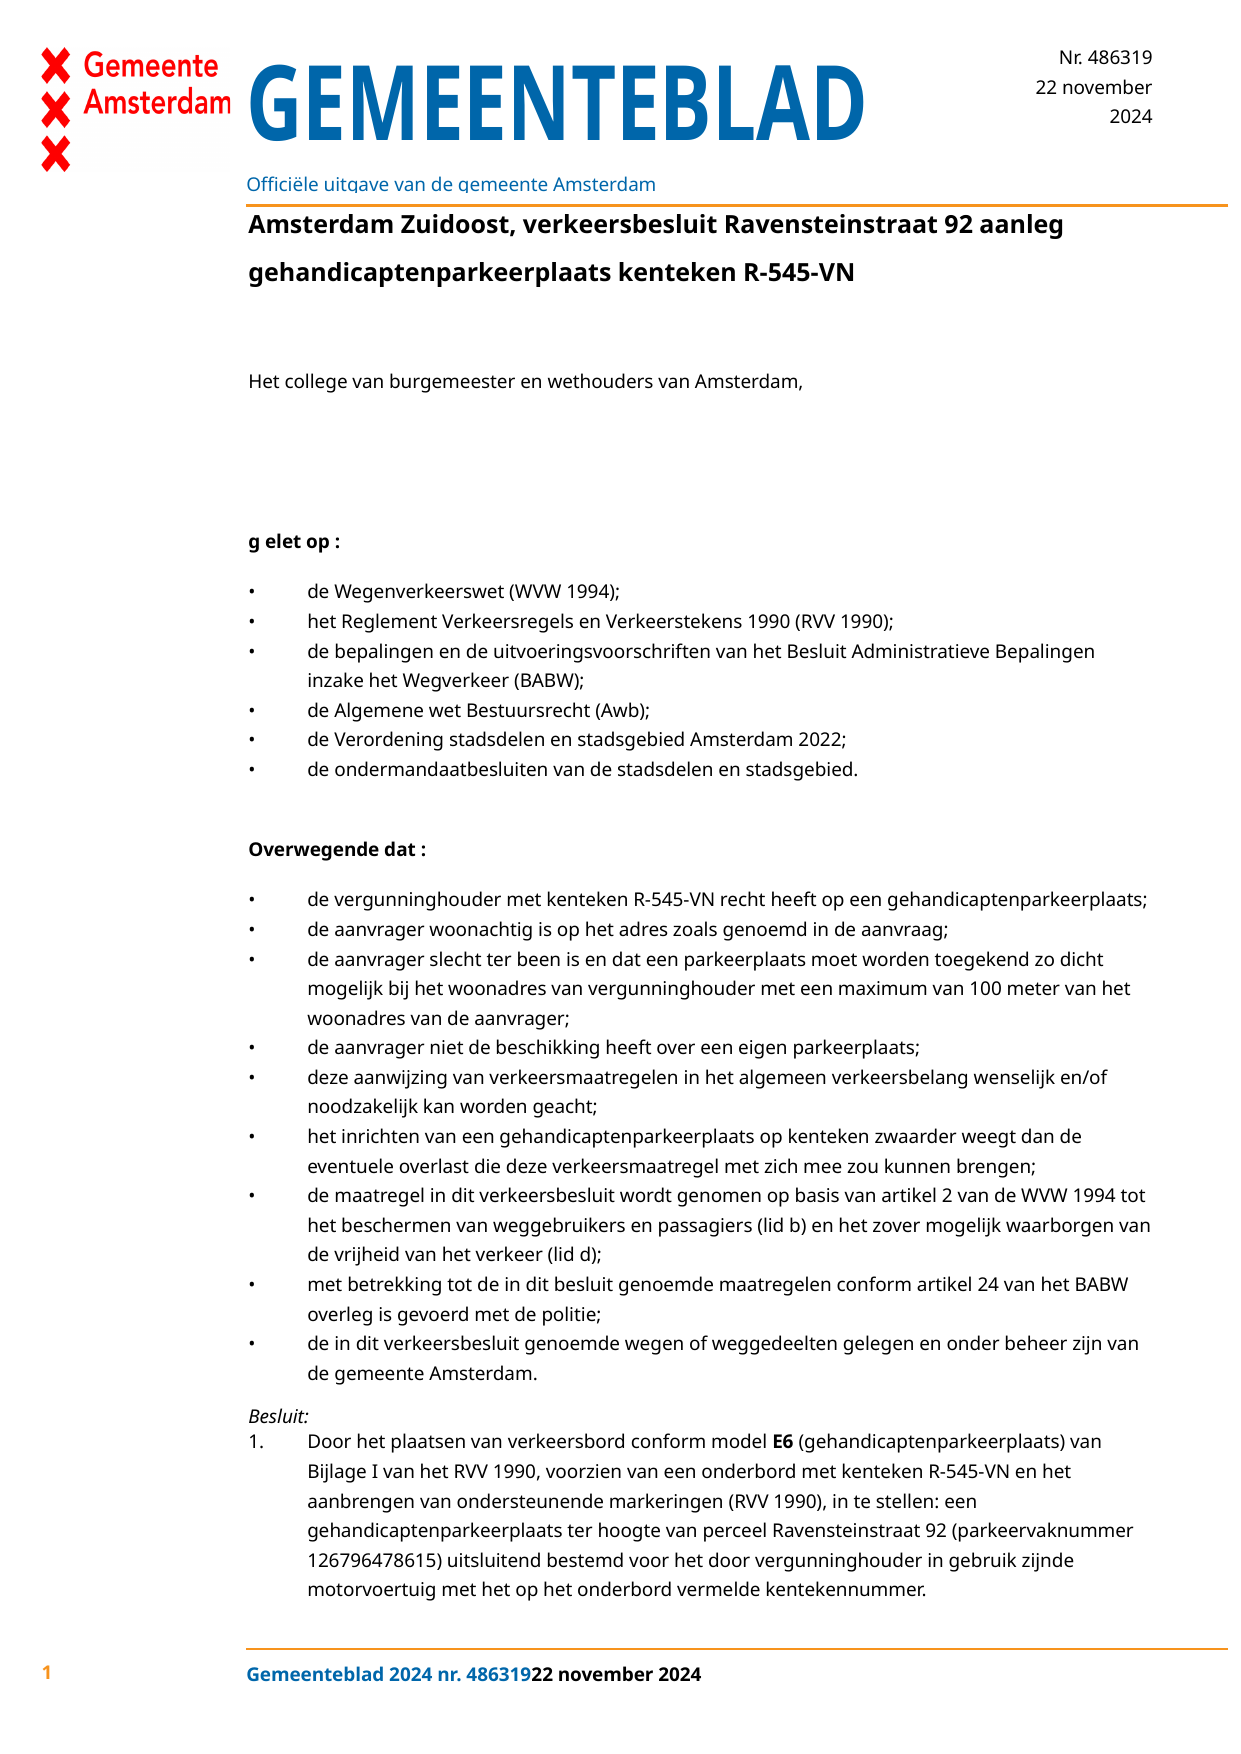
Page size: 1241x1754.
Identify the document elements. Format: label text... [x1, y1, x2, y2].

list de Algemene wet Bestuursrecht (Awb); [248, 697, 1152, 723]
text g elet op : [248, 528, 1152, 554]
list de aanvrager niet de beschikking heeft over een eigen parkeerplaats; [248, 1034, 1152, 1060]
list de in dit verkeersbesluit genoemde wegen of weggedeelten gelegen en onder beheer zijn van de gemeente Amsterdam. [248, 1330, 1152, 1386]
list de Verordening stadsdelen en stadsgebied Amsterdam 2022; [248, 727, 1152, 752]
picture [41, 47, 231, 172]
text Besluit: [248, 1403, 1152, 1429]
list de aanvrager woonachtig is op het adres zoals genoemd in de aanvraag; [248, 916, 1152, 942]
text Overwegende dat : [248, 836, 1152, 862]
list de aanvrager slecht ter been is en dat een parkeerplaats moet worden toegekend zo dicht mogelijk bij het woonadres van vergunninghouder met een maximum van 100 meter van het woonadres van de aanvrager; [248, 946, 1152, 1031]
list Door het plaatsen van verkeersbord conform model E6 (gehandicaptenparkeerplaats) van Bijlage I van het RVV 1990, voorzien van een onderbord met kenteken R-545-VN en het aanbrengen van ondersteunende markeringen (RVV 1990), in te stellen: een gehandicaptenparkeerplaats ter hoogte van perceel Ravensteinstraat 92 (parkeervaknummer 126796478615) uitsluitend bestemd voor het door vergunninghouder in gebruik zijnde motorvoertuig met het op het onderbord vermelde kentekennummer. [248, 1429, 1152, 1602]
list het Reglement Verkeersregels en Verkeerstekens 1990 (RVV 1990); [248, 608, 1152, 634]
list de ondermandaatbesluiten van de stadsdelen en stadsgebied. [248, 756, 1152, 782]
list het inrichten van een gehandicaptenparkeerplaats op kenteken zwaarder weegt dan de eventuele overlast die deze verkeersmaatregel met zich mee zou kunnen brengen; [248, 1123, 1152, 1178]
list de maatregel in dit verkeersbesluit wordt genomen op basis van artikel 2 van de WVW 1994 tot het beschermen van weggebruikers en passagiers (lid b) en het zover mogelijk waarborgen van de vrijheid van het verkeer (lid d); [248, 1182, 1152, 1267]
list de bepalingen en de uitvoeringsvoorschriften van het Besluit Administratieve Bepalingen inzake het Wegverkeer (BABW); [248, 638, 1152, 693]
list deze aanwijzing van verkeersmaatregelen in het algemeen verkeersbelang wenselijk en/of noodzakelijk kan worden geacht; [248, 1064, 1152, 1119]
text Amsterdam Zuidoost, verkeersbesluit Ravensteinstraat 92 aanleg gehandicaptenparkeerplaats kenteken R-545-VN [248, 207, 1152, 288]
list met betrekking tot de in dit besluit genoemde maatregelen conform artikel 24 van het BABW overleg is gevoerd met de politie; [248, 1271, 1152, 1326]
list de vergunninghouder met kenteken R-545-VN recht heeft op een gehandicaptenparkeerplaats; [248, 887, 1152, 912]
list de Wegenverkeerswet (WVW 1994); [248, 579, 1152, 604]
text Het college van burgemeester en wethouders van Amsterdam, [248, 368, 1152, 394]
